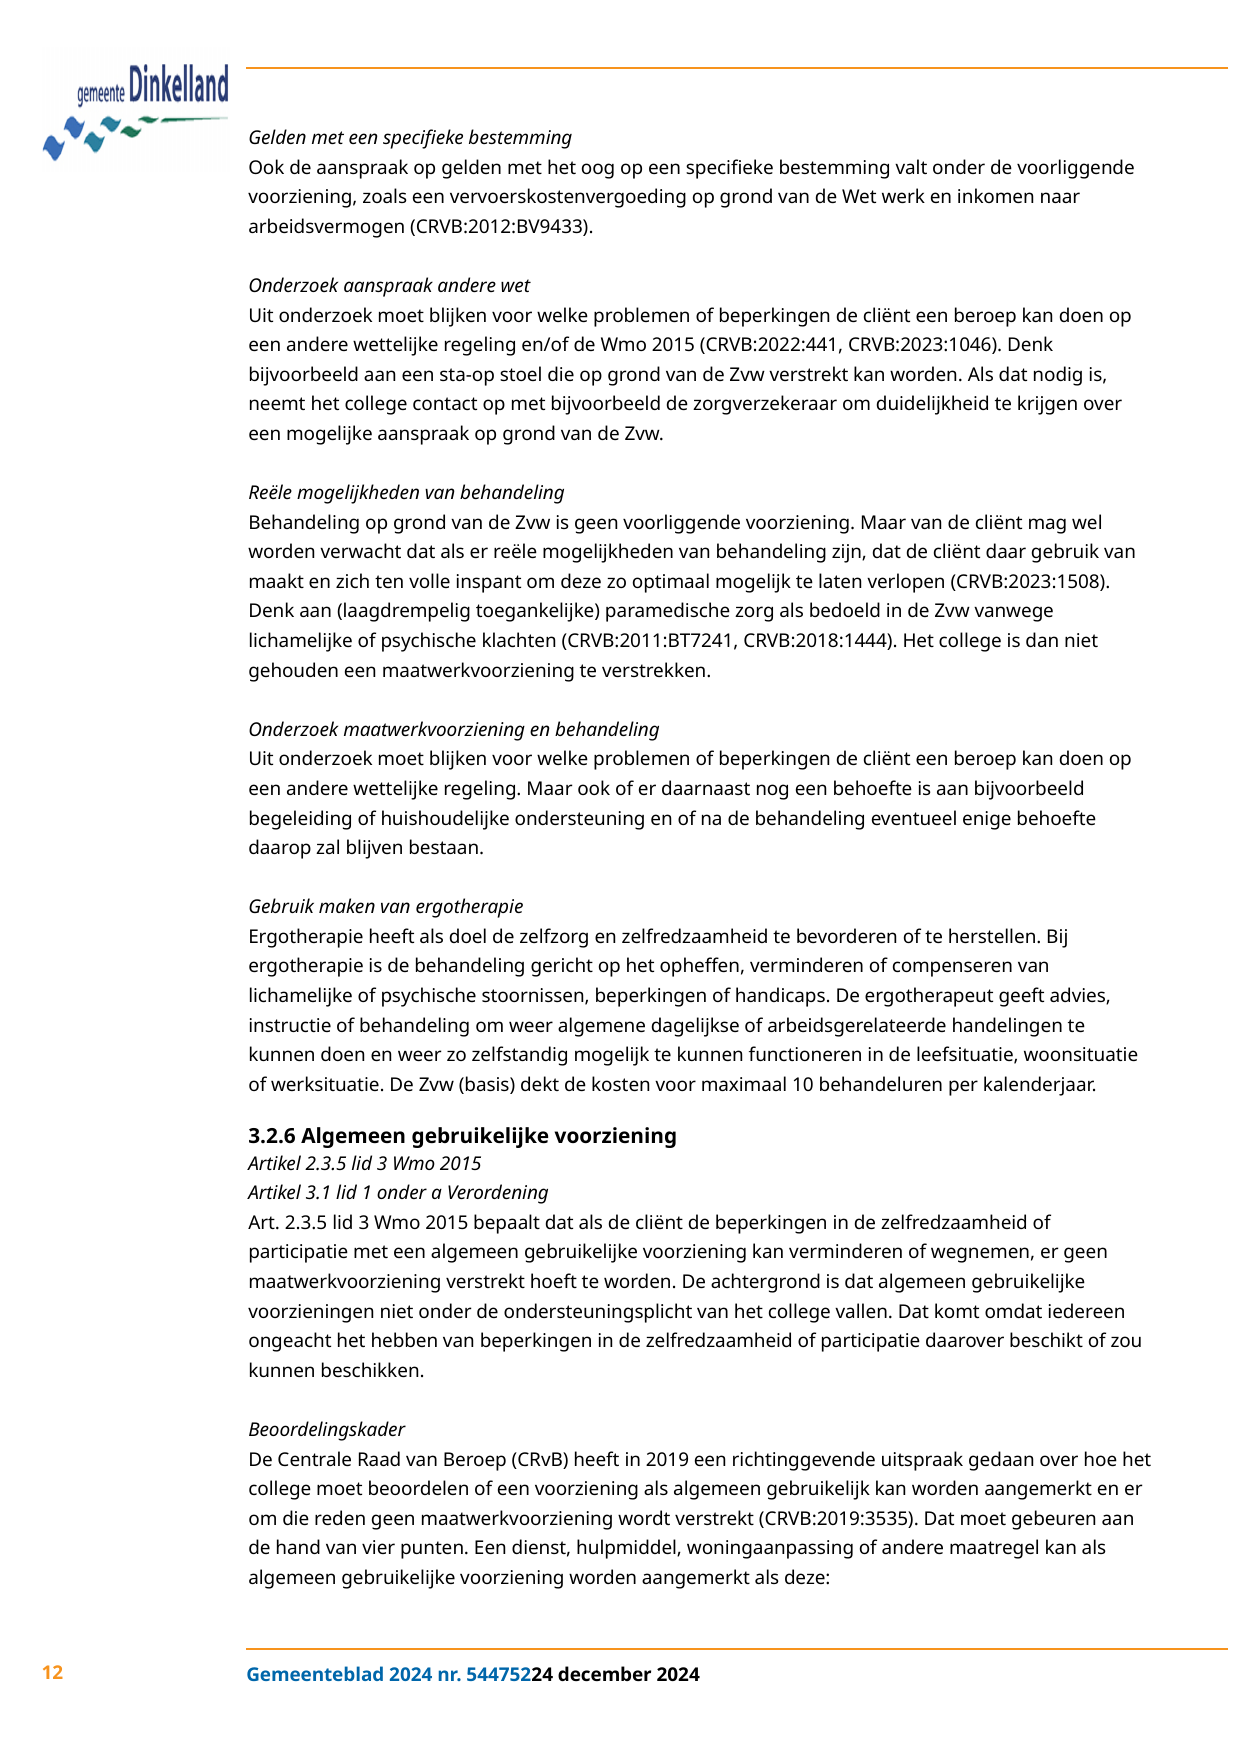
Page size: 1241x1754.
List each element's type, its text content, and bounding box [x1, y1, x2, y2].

text Onderzoek maatwerkvoorziening en behandeling [248, 716, 1152, 742]
text Ook de aanspraak op gelden met het oog op een specifieke bestemming valt onder de voorliggende voorziening, zoals een vervoerskostenvergoeding op grond van de Wet werk en inkomen naar arbeidsvermogen (CRVB:2012:BV9433). [248, 154, 1152, 239]
text 3.2.6 Algemeen gebruikelijke voorziening [248, 1121, 1152, 1150]
picture [41, 47, 231, 172]
text Onderzoek aanspraak andere wet [248, 272, 1152, 298]
text Gelden met een specifieke bestemming [248, 124, 1152, 150]
text Artikel 3.1 lid 1 onder a Verordening [248, 1179, 1152, 1205]
text Gebruik maken van ergotherapie [248, 893, 1152, 919]
text Ergotherapie heeft als doel de zelfzorg en zelfredzaamheid te bevorderen of te herstellen. Bij ergotherapie is de behandeling gericht op het opheffen, verminderen of compenseren van lichamelijke of psychische stoornissen, beperkingen of handicaps. De ergotherapeut geeft advies, instructie of behandeling om weer algemene dagelijkse of arbeidsgerelateerde handelingen te kunnen doen en weer zo zelfstandig mogelijk te kunnen functioneren in de leefsituatie, woonsituatie of werksituatie. De Zvw (basis) dekt de kosten voor maximaal 10 behandeluren per kalenderjaar. [248, 923, 1152, 1097]
text Art. 2.3.5 lid 3 Wmo 2015 bepaalt dat als de cliënt de beperkingen in de zelfredzaamheid of participatie met een algemeen gebruikelijke voorziening kan verminderen of wegnemen, er geen maatwerkvoorziening verstrekt hoeft te worden. De achtergrond is dat algemeen gebruikelijke voorzieningen niet onder de ondersteuningsplicht van het college vallen. Dat komt omdat iedereen ongeacht het hebben van beperkingen in de zelfredzaamheid of participatie daarover beschikt of zou kunnen beschikken. [248, 1209, 1152, 1383]
text Uit onderzoek moet blijken voor welke problemen of beperkingen de cliënt een beroep kan doen op een andere wettelijke regeling en/of de Wmo 2015 (CRVB:2022:441, CRVB:2023:1046). Denk bijvoorbeeld aan een sta-op stoel die op grond van de Zvw verstrekt kan worden. Als dat nodig is, neemt het college contact op met bijvoorbeeld de zorgverzekeraar om duidelijkheid te krijgen over een mogelijke aanspraak op grond van de Zvw. [248, 302, 1152, 446]
text De Centrale Raad van Beroep (CRvB) heeft in 2019 een richtinggevende uitspraak gedaan over hoe het college moet beoordelen of een voorziening als algemeen gebruikelijk kan worden aangemerkt en er om die reden geen maatwerkvoorziening wordt verstrekt (CRVB:2019:3535). Dat moet gebeuren aan de hand van vier punten. Een dienst, hulpmiddel, woningaanpassing of andere maatregel kan als algemeen gebruikelijke voorziening worden aangemerkt als deze: [248, 1446, 1152, 1590]
text Reële mogelijkheden van behandeling [248, 479, 1152, 505]
text Behandeling op grond van de Zvw is geen voorliggende voorziening. Maar van de cliënt mag wel worden verwacht dat als er reële mogelijkheden van behandeling zijn, dat de cliënt daar gebruik van maakt en zich ten volle inspant om deze zo optimaal mogelijk te laten verlopen (CRVB:2023:1508). Denk aan (laagdrempelig toegankelijke) paramedische zorg als bedoeld in de Zvw vanwege lichamelijke of psychische klachten (CRVB:2011:BT7241, CRVB:2018:1444). Het college is dan niet gehouden een maatwerkvoorziening te verstrekken. [248, 509, 1152, 683]
text Uit onderzoek moet blijken voor welke problemen of beperkingen de cliënt een beroep kan doen op een andere wettelijke regeling. Maar ook of er daarnaast nog een behoefte is aan bijvoorbeeld begeleiding of huishoudelijke ondersteuning en of na de behandeling eventueel enige behoefte daarop zal blijven bestaan. [248, 746, 1152, 860]
text Beoordelingskader [248, 1416, 1152, 1442]
text Artikel 2.3.5 lid 3 Wmo 2015 [248, 1150, 1152, 1176]
